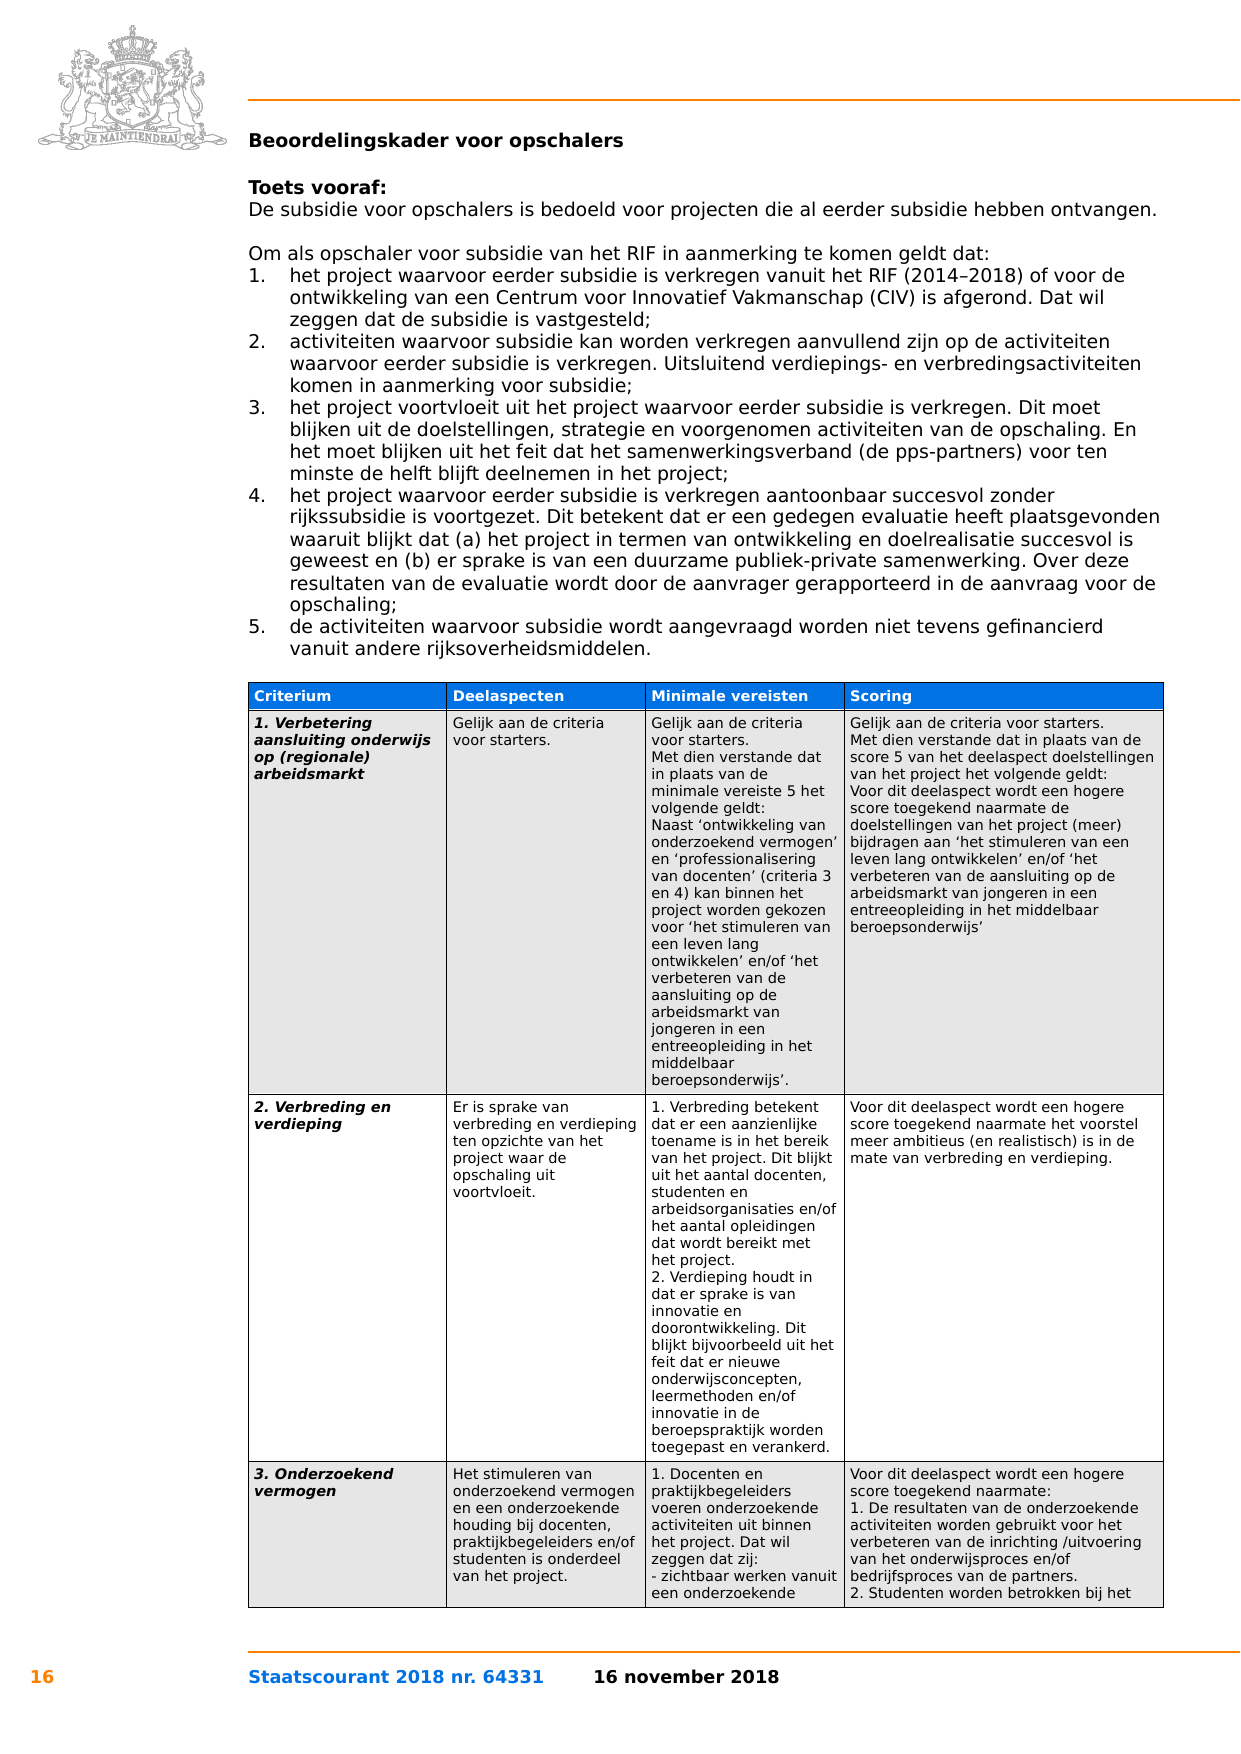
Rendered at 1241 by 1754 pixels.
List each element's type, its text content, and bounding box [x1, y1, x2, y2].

table_cell Voor dit deelaspect wordt een hogere score toegekend naarmate: 1. De resultaten van de onderzoekende activiteiten worden gebruikt voor het verbeteren van de inrichting /uitvoering van het onderwijsproces en/of bedrijfsproces van de partners. 2. Studenten worden betrokken bij het [845, 1462, 1163, 1607]
table_cell 1. Docenten en praktijkbegeleiders voeren onderzoekende activiteiten uit binnen het project. Dat wil zeggen dat zij: - zichtbaar werken vanuit een onderzoekende [646, 1462, 844, 1607]
table_cell 2. Verbreding en verdieping [249, 1095, 446, 1461]
text 4. het project waarvoor eerder subsidie is verkregen aantoonbaar succesvol zonder rijkssubsidie is voortgezet. Dit betekent dat er een gedegen evaluatie heeft plaatsgevonden waaruit blijkt dat (a) het project in termen van ontwikkeling en doelrealisatie succesvol is geweest en (b) er sprake is van een duurzame publiek-private samenwerking. Over deze resultaten van de evaluatie wordt door de aanvrager gerapporteerd in de aanvraag voor de opschaling; [248, 484, 1163, 616]
table_cell 1. Verbetering aansluiting onderwijs op (regionale) arbeidsmarkt [249, 711, 446, 1093]
table_cell Het stimuleren van onderzoekend vermogen en een onderzoekende houding bij docenten, praktijkbegeleiders en/of studenten is onderdeel van het project. [447, 1462, 645, 1607]
table_cell Voor dit deelaspect wordt een hogere score toegekend naarmate het voorstel meer ambitieus (en realistisch) is in de mate van verbreding en verdieping. [845, 1095, 1163, 1461]
table_cell Gelijk aan de criteria voor starters. [447, 711, 645, 1093]
picture [38, 25, 227, 150]
table_header Scoring [845, 683, 1163, 709]
table_cell Gelijk aan de criteria voor starters. Met dien verstande dat in plaats van de score 5 van het deelaspect doelstellingen van het project het volgende geldt: Voor dit deelaspect wordt een hogere score toegekend naarmate de doelstellingen van het project (meer) bijdragen aan ‘het stimuleren van een leven lang ontwikkelen’ en/of ‘het verbeteren van de aansluiting op de arbeidsmarkt van jongeren in een entreeopleiding in het middelbaar beroepsonderwijs’ [845, 711, 1163, 1093]
table_cell 3. Onderzoekend vermogen [249, 1462, 446, 1607]
text Toets vooraf: [248, 177, 1163, 199]
text 1. het project waarvoor eerder subsidie is verkregen vanuit het RIF (2014–2018) of voor de ontwikkeling van een Centrum voor Innovatief Vakmanschap (CIV) is afgerond. Dat wil zeggen dat de subsidie is vastgesteld; [248, 265, 1163, 331]
text 5. de activiteiten waarvoor subsidie wordt aangevraagd worden niet tevens gefinancierd vanuit andere rijksoverheidsmiddelen. [248, 616, 1163, 660]
table_cell Gelijk aan de criteria voor starters. Met dien verstande dat in plaats van de minimale vereiste 5 het volgende geldt: Naast ‘ontwikkeling van onderzoekend vermogen’ en ‘professionalisering van docenten’ (criteria 3 en 4) kan binnen het project worden gekozen voor ‘het stimuleren van een leven lang ontwikkelen’ en/of ‘het verbeteren van de aansluiting op de arbeidsmarkt van jongeren in een entreeopleiding in het middelbaar beroepsonderwijs’. [646, 711, 844, 1093]
text 2. activiteiten waarvoor subsidie kan worden verkregen aanvullend zijn op de activiteiten waarvoor eerder subsidie is verkregen. Uitsluitend verdiepings- en verbredingsactiviteiten komen in aanmerking voor subsidie; [248, 331, 1163, 397]
table_cell Er is sprake van verbreding en verdieping ten opzichte van het project waar de opschaling uit voortvloeit. [447, 1095, 645, 1461]
text De subsidie voor opschalers is bedoeld voor projecten die al eerder subsidie hebben ontvangen. [248, 199, 1163, 221]
text 3. het project voortvloeit uit het project waarvoor eerder subsidie is verkregen. Dit moet blijken uit de doelstellingen, strategie en voorgenomen activiteiten van de opschaling. En het moet blijken uit het feit dat het samenwerkingsverband (de pps-partners) voor ten minste de helft blijft deelnemen in het project; [248, 397, 1163, 484]
text Om als opschaler voor subsidie van het RIF in aanmerking te komen geldt dat: [248, 243, 1163, 265]
table_cell 1. Verbreding betekent dat er een aanzienlijke toename is in het bereik van het project. Dit blijkt uit het aantal docenten, studenten en arbeidsorganisaties en/of het aantal opleidingen dat wordt bereikt met het project. 2. Verdieping houdt in dat er sprake is van innovatie en doorontwikkeling. Dit blijkt bijvoorbeeld uit het feit dat er nieuwe onderwijsconcepten, leermethoden en/of innovatie in de beroepspraktijk worden toegepast en verankerd. [646, 1095, 844, 1461]
table_header Deelaspecten [447, 683, 645, 709]
table_header Minimale vereisten [646, 683, 844, 709]
table_header Criterium [249, 683, 446, 709]
subtitle Beoordelingskader voor opschalers [248, 130, 1163, 152]
